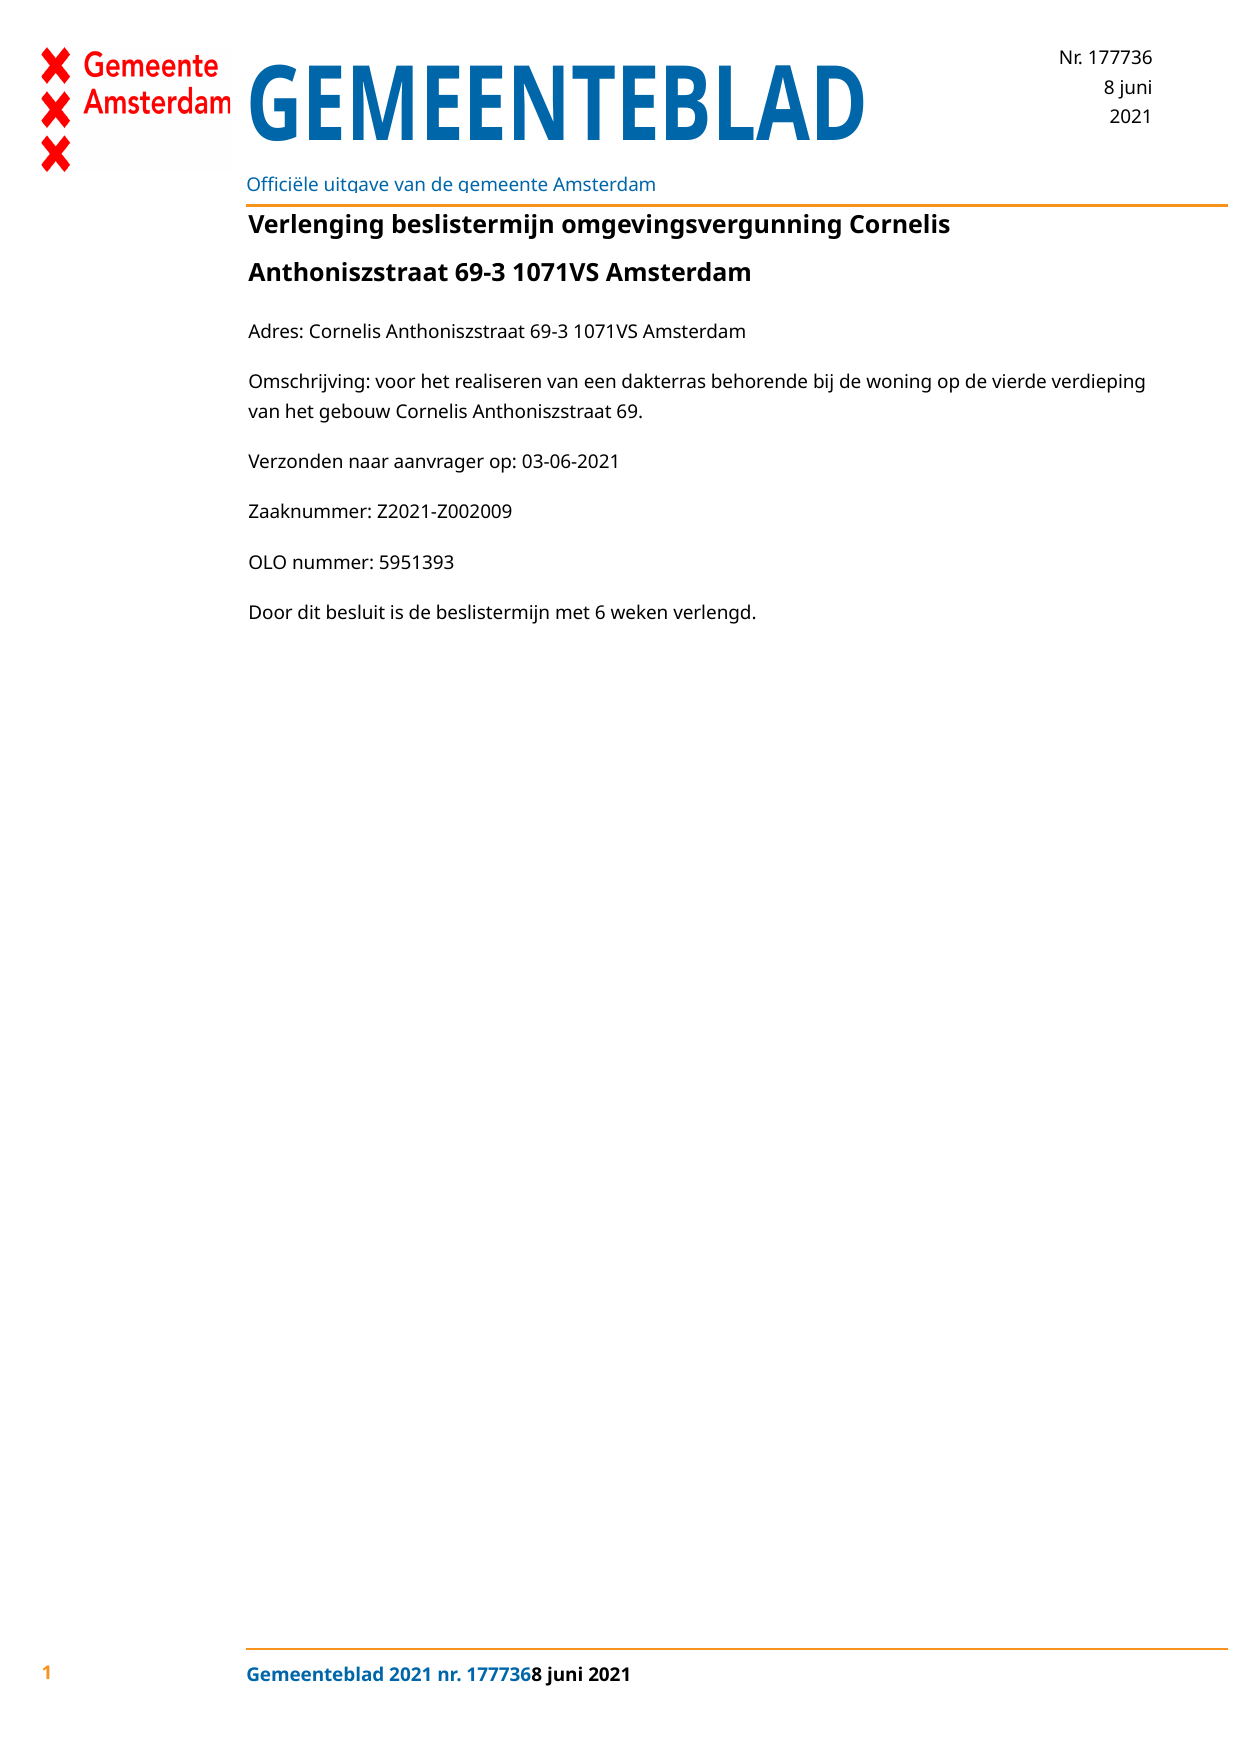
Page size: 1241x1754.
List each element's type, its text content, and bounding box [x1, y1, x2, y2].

text Verzonden naar aanvrager op: 03-06-2021 [248, 448, 1152, 474]
picture [41, 47, 231, 172]
text Door dit besluit is de beslistermijn met 6 weken verlengd. [248, 599, 1152, 625]
text Zaaknummer: Z2021-Z002009 [248, 499, 1152, 524]
text Omschrijving: voor het realiseren van een dakterras behorende bij de woning op de vierde verdieping van het gebouw Cornelis Anthoniszstraat 69. [248, 368, 1152, 424]
text OLO nummer: 5951393 [248, 549, 1152, 575]
text Adres: Cornelis Anthoniszstraat 69-3 1071VS Amsterdam [248, 318, 1152, 344]
text Verlenging beslistermijn omgevingsvergunning Cornelis Anthoniszstraat 69-3 1071VS Amsterdam [248, 207, 1152, 288]
